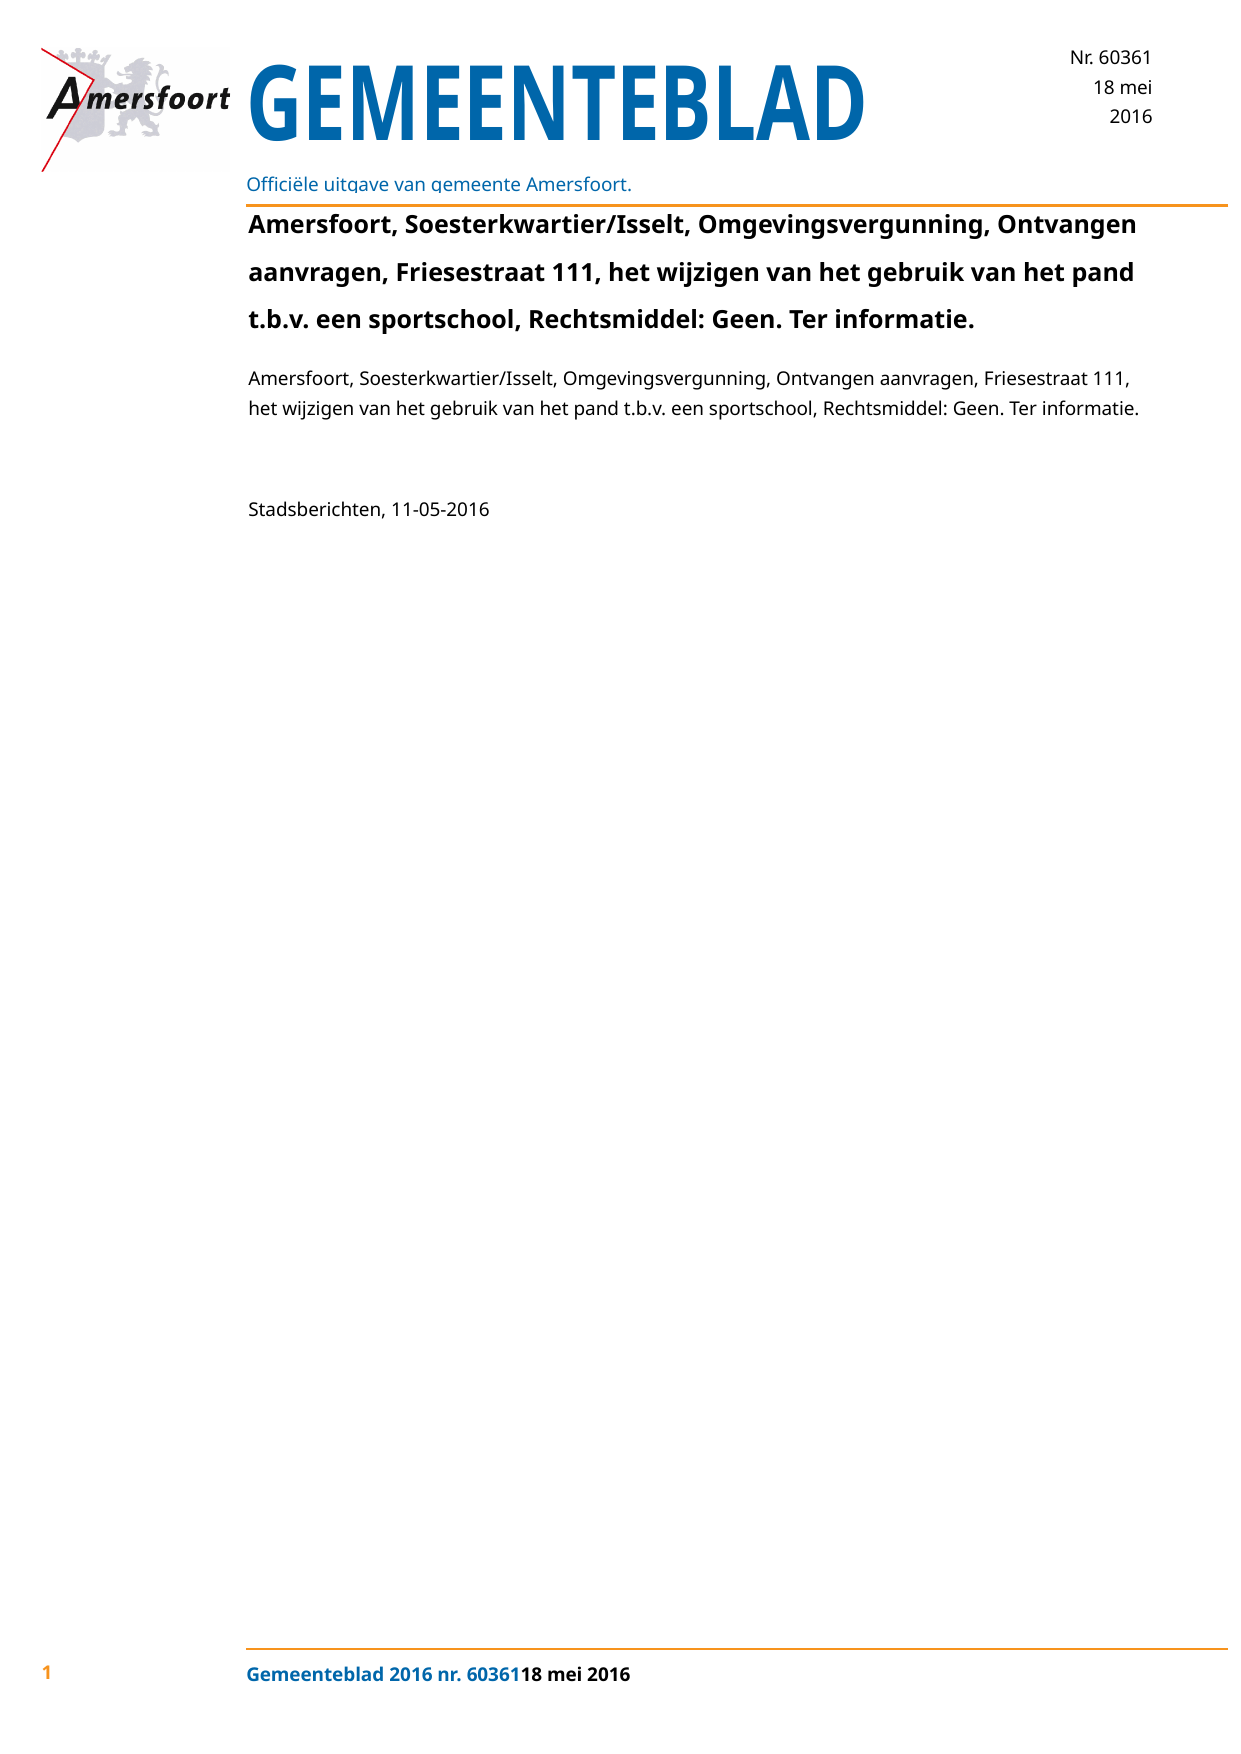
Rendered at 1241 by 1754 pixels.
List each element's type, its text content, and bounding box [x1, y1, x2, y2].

text Amersfoort, Soesterkwartier/Isselt, Omgevingsvergunning, Ontvangen aanvragen, Friesestraat 111, het wijzigen van het gebruik van het pand t.b.v. een sportschool, Rechtsmiddel: Geen. Ter informatie. [248, 207, 1152, 336]
picture [41, 47, 231, 172]
text Amersfoort, Soesterkwartier/Isselt, Omgevingsvergunning, Ontvangen aanvragen, Friesestraat 111, het wijzigen van het gebruik van het pand t.b.v. een sportschool, Rechtsmiddel: Geen. Ter informatie. [248, 366, 1152, 421]
text Stadsberichten, 11-05-2016 [248, 496, 1152, 522]
